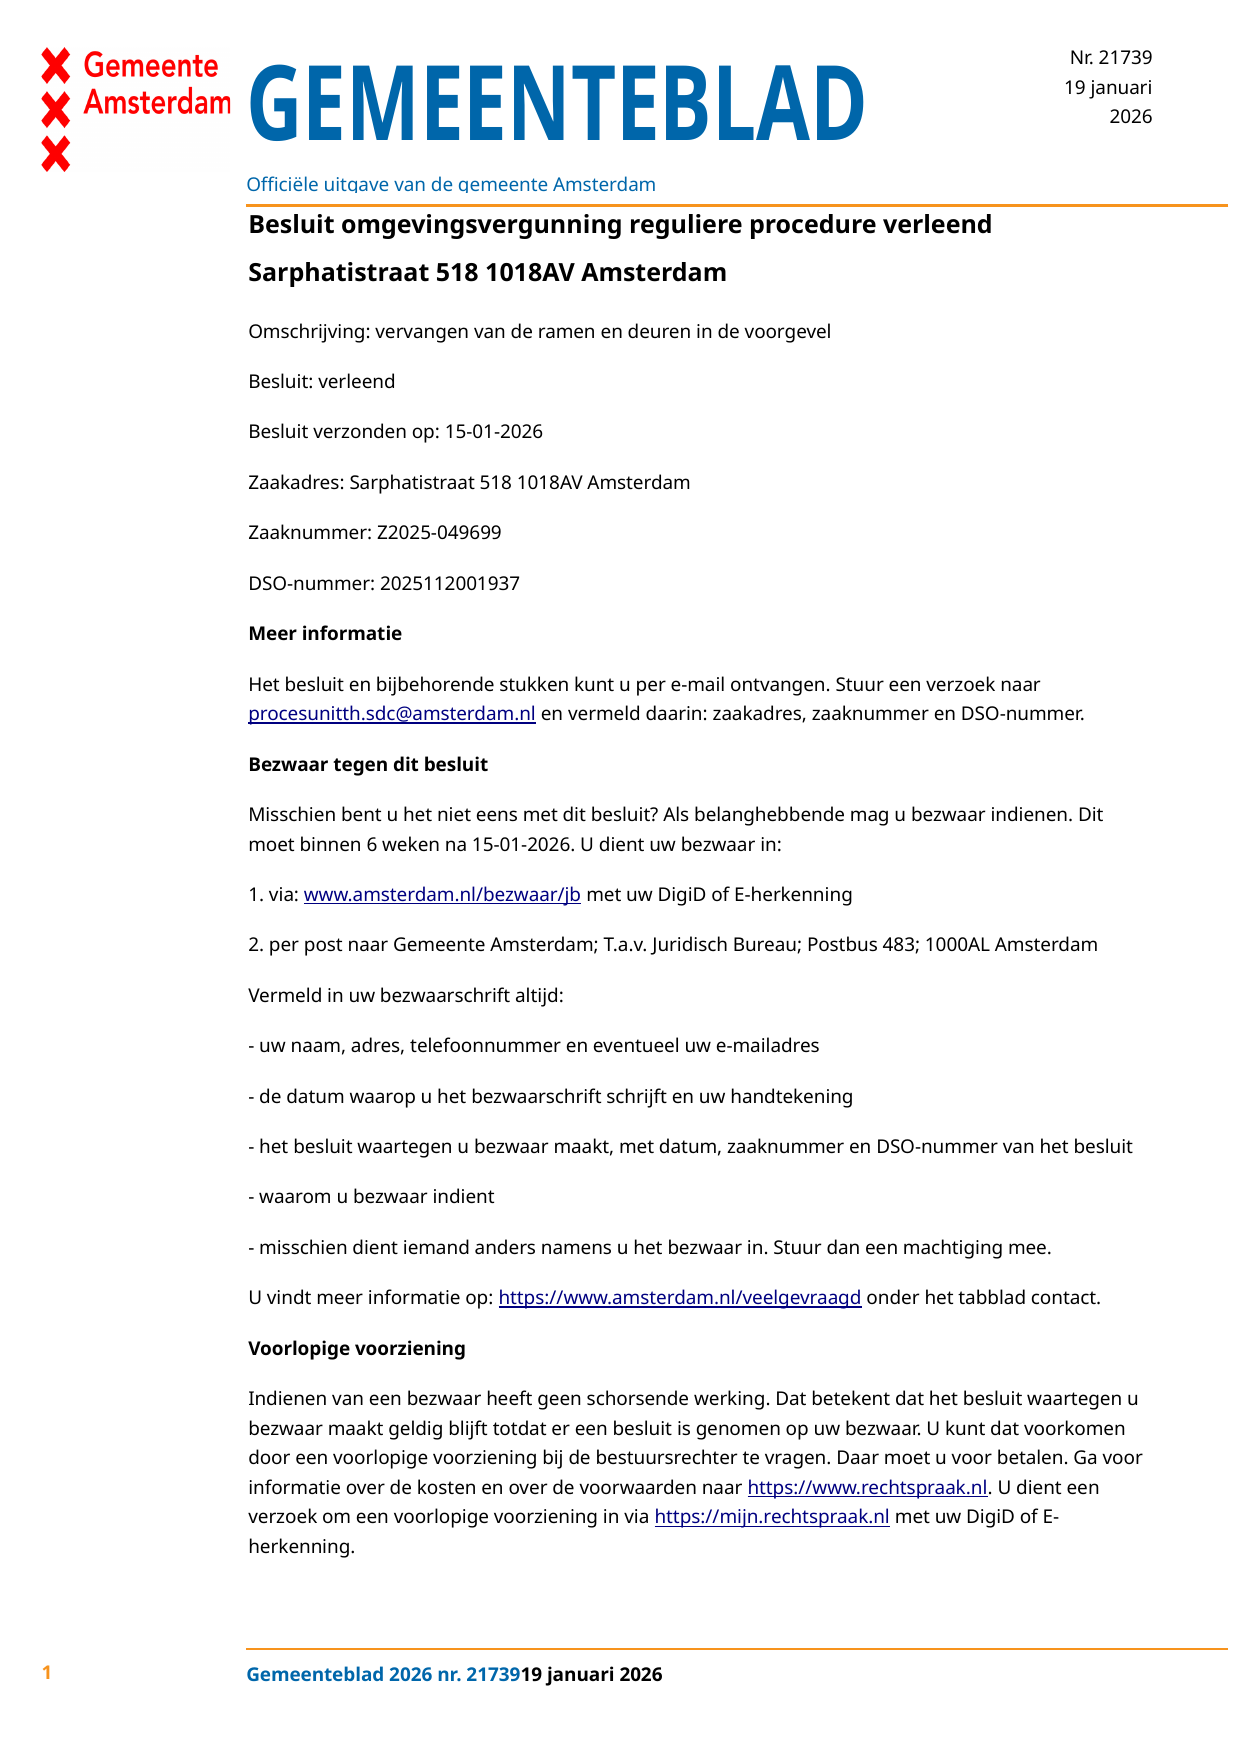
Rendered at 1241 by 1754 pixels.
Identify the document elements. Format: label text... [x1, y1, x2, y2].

text Besluit verzonden op: 15-01-2026 [248, 419, 1152, 444]
text Indienen van een bezwaar heeft geen schorsende werking. Dat betekent dat het besluit waartegen u bezwaar maakt geldig blijft totdat er een besluit is genomen op uw bezwaar. U kunt dat voorkomen door een voorlopige voorziening bij de bestuursrechter te vragen. Daar moet u voor betalen. Ga voor informatie over de kosten en over de voorwaarden naar https://www.rechtspraak.nl. U dient een verzoek om een voorlopige voorziening in via https://mijn.rechtspraak.nl met uw DigiD of E-herkenning. [248, 1385, 1152, 1559]
text - waarom u bezwaar indient [248, 1184, 1152, 1209]
text Misschien bent u het niet eens met dit besluit? Als belanghebbende mag u bezwaar indienen. Dit moet binnen 6 weken na 15-01-2026. U dient uw bezwaar in: [248, 801, 1152, 857]
text Het besluit en bijbehorende stukken kunt u per e-mail ontvangen. Stuur een verzoek naar procesunitth.sdc@amsterdam.nl en vermeld daarin: zaakadres, zaaknummer en DSO-nummer. [248, 671, 1152, 726]
text Voorlopige voorziening [248, 1335, 1152, 1361]
text Meer informatie [248, 620, 1152, 646]
text 1. via: www.amsterdam.nl/bezwaar/jb met uw DigiD of E-herkenning [248, 881, 1152, 907]
text - uw naam, adres, telefoonnummer en eventueel uw e-mailadres [248, 1032, 1152, 1058]
text Bezwaar tegen dit besluit [248, 751, 1152, 777]
text Besluit omgevingsvergunning reguliere procedure verleend Sarphatistraat 518 1018AV Amsterdam [248, 207, 1152, 288]
text U vindt meer informatie op: https://www.amsterdam.nl/veelgevraagd onder het tabblad contact. [248, 1284, 1152, 1310]
text Omschrijving: vervangen van de ramen en deuren in de voorgevel [248, 318, 1152, 344]
text DSO-nummer: 2025112001937 [248, 570, 1152, 596]
picture [41, 47, 231, 172]
text - het besluit waartegen u bezwaar maakt, met datum, zaaknummer en DSO-nummer van het besluit [248, 1133, 1152, 1159]
text - misschien dient iemand anders namens u het bezwaar in. Stuur dan een machtiging mee. [248, 1234, 1152, 1260]
text Zaakadres: Sarphatistraat 518 1018AV Amsterdam [248, 469, 1152, 495]
text - de datum waarop u het bezwaarschrift schrijft en uw handtekening [248, 1083, 1152, 1109]
text Vermeld in uw bezwaarschrift altijd: [248, 982, 1152, 1008]
text 2. per post naar Gemeente Amsterdam; T.a.v. Juridisch Bureau; Postbus 483; 1000AL Amsterdam [248, 932, 1152, 957]
text Besluit: verleend [248, 368, 1152, 394]
text Zaaknummer: Z2025-049699 [248, 519, 1152, 545]
